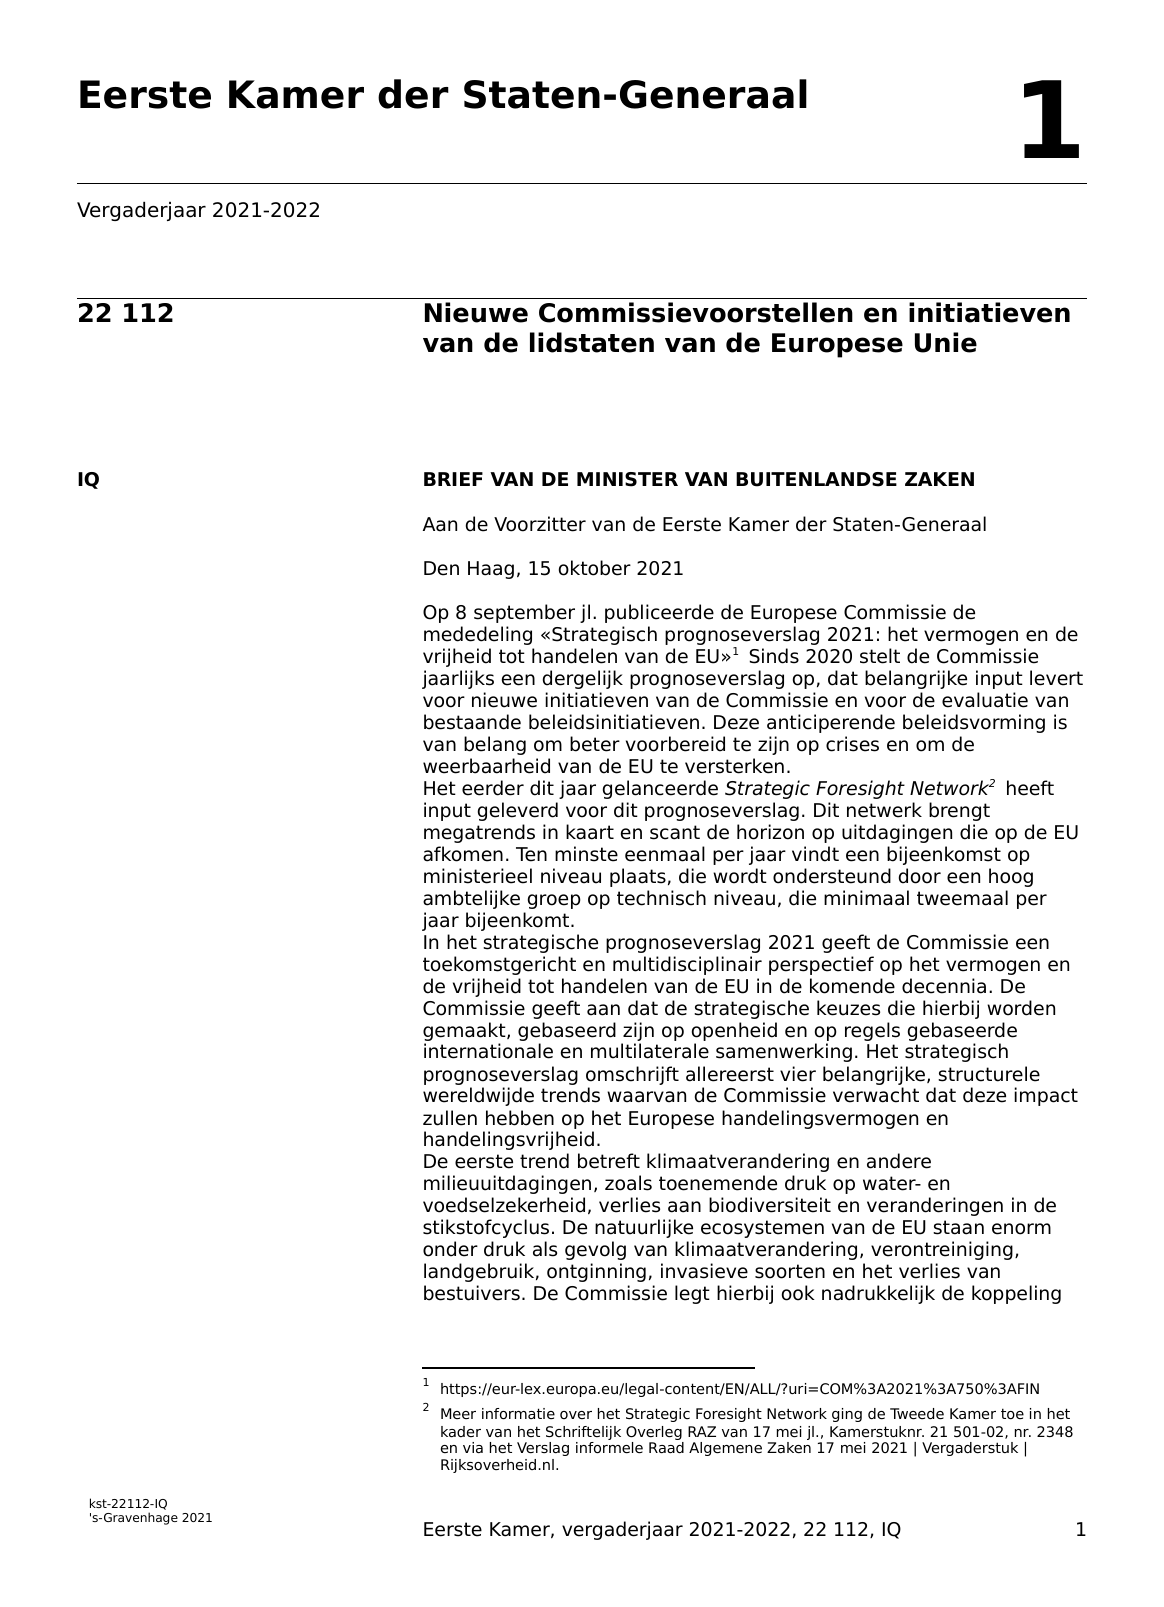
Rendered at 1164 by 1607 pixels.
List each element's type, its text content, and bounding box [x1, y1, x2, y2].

text Het eerder dit jaar gelanceerde Strategic Foresight Network heeft input geleverd voor dit prognoseverslag. Dit netwerk brengt megatrends in kaart en scant de horizon op uitdagingen die op de EU afkomen. Ten minste eenmaal per jaar vindt een bijeenkomst op ministerieel niveau plaats, die wordt ondersteund door een hoog ambtelijke groep op technisch niveau, die minimaal tweemaal per jaar bijeenkomt. [422, 778, 1087, 932]
text De eerste trend betreft klimaatverandering en andere milieuuitdagingen, zoals toenemende druk op water- en voedselzekerheid, verlies aan biodiversiteit en veranderingen in de stikstofcyclus. De natuurlijke ecosystemen van de EU staan enorm onder druk als gevolg van klimaatverandering, verontreiniging, landgebruik, ontginning, invasieve soorten en het verlies van bestuivers. De Commissie legt hierbij ook nadrukkelijk de koppeling [422, 1151, 1087, 1305]
subtitle 22 112 Nieuwe Commissievoorstellen en initiatieven van de lidstaten van de Europese Unie [77, 299, 1087, 358]
text 's-Gravenhage 2021 [88, 1511, 323, 1525]
text In het strategische prognoseverslag 2021 geeft de Commissie een toekomstgericht en multidisciplinair perspectief op het vermogen en de vrijheid tot handelen van de EU in de komende decennia. De Commissie geeft aan dat de strategische keuzes die hierbij worden gemaakt, gebaseerd zijn op openheid en op regels gebaseerde internationale en multilaterale samenwerking. Het strategisch prognoseverslag omschrijft allereerst vier belangrijke, structurele wereldwijde trends waarvan de Commissie verwacht dat deze impact zullen hebben op het Europese handelingsvermogen en handelingsvrijheid. [422, 932, 1087, 1151]
text https://eur-lex.europa.eu/legal-content/EN/ALL/?uri=COM%3A2021%3A750%3AFIN [422, 1377, 1087, 1399]
text Den Haag, 15 oktober 2021 [422, 558, 1087, 580]
subtitle IQ BRIEF VAN DE MINISTER VAN BUITENLANDSE ZAKEN [77, 469, 1087, 491]
text Aan de Voorzitter van de Eerste Kamer der Staten-Generaal [422, 513, 1087, 536]
table_header 1 [886, 59, 1087, 183]
table_header Eerste Kamer der Staten-Generaal [77, 59, 886, 183]
table_cell Vergaderjaar 2021-2022 [77, 184, 1087, 298]
text Op 8 september jl. publiceerde de Europese Commissie de mededeling «Strategisch prognoseverslag 2021: het vermogen en de vrijheid tot handelen van de EU» Sinds 2020 stelt de Commissie jaarlijks een dergelijk prognoseverslag op, dat belangrijke input levert voor nieuwe initiatieven van de Commissie en voor de evaluatie van bestaande beleidsinitiatieven. Deze anticiperende beleidsvorming is van belang om beter voorbereid te zijn op crises en om de weerbaarheid van de EU te versterken. [422, 602, 1087, 778]
text Meer informatie over het Strategic Foresight Network ging de Tweede Kamer toe in het kader van het Schriftelijk Overleg RAZ van 17 mei jl., Kamerstuknr. 21 501-02, nr. 2348 en via het Verslag informele Raad Algemene Zaken 17 mei 2021 | Vergaderstuk | Rijksoverheid.nl. [422, 1402, 1087, 1474]
text kst-22112-IQ [88, 1497, 323, 1511]
